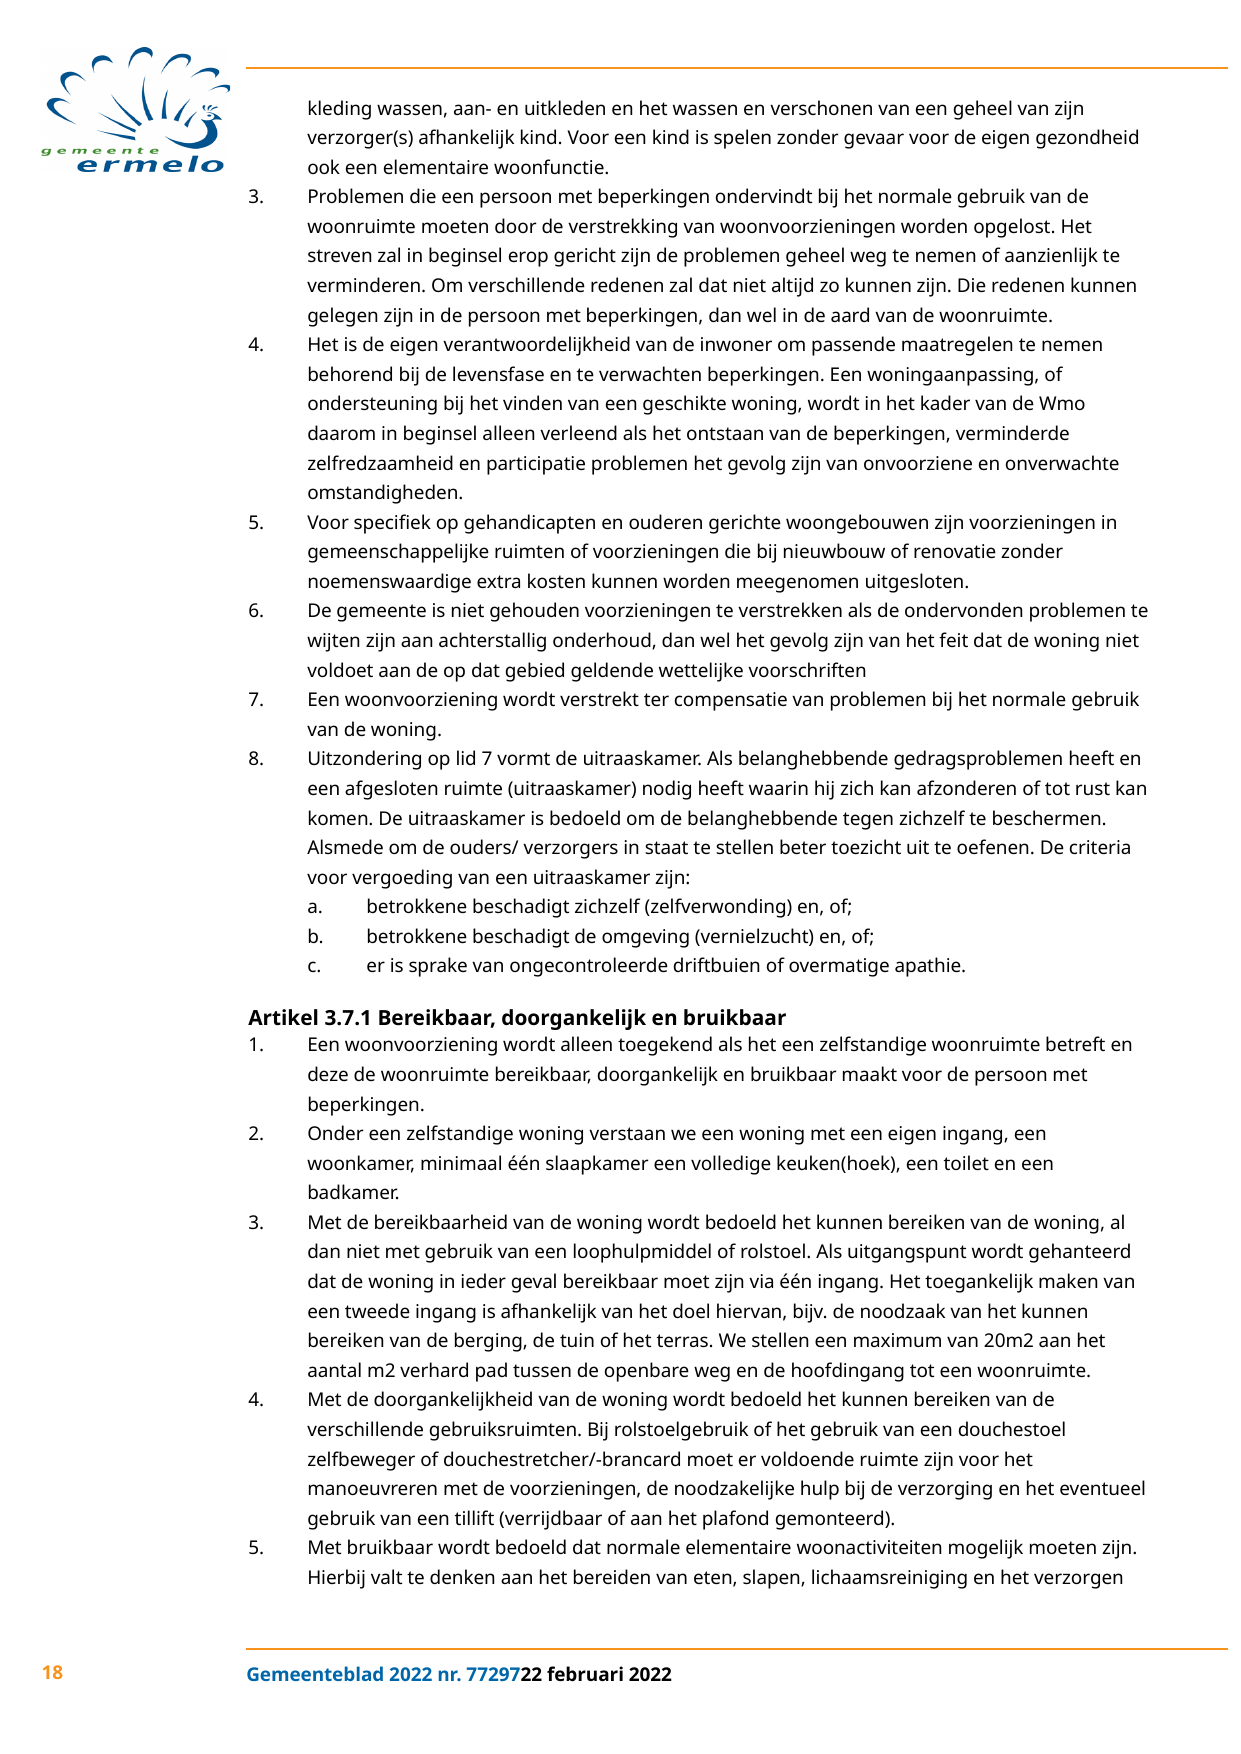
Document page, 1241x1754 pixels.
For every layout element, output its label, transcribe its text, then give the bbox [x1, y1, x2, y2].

list Uitzondering op lid 7 vormt de uitraaskamer. Als belanghebbende gedragsproblemen heeft en een afgesloten ruimte (uitraaskamer) nodig heeft waarin hij zich kan afzonderen of tot rust kan komen. De uitraaskamer is bedoeld om de belanghebbende tegen zichzelf te beschermen. Alsmede om de ouders/ verzorgers in staat te stellen beter toezicht uit te oefenen. De criteria voor vergoeding van een uitraaskamer zijn: [248, 746, 1152, 890]
picture [41, 47, 231, 172]
list Onder een zelfstandige woning verstaan we een woning met een eigen ingang, een woonkamer, minimaal één slaapkamer een volledige keuken(hoek), een toilet en een badkamer. [248, 1120, 1152, 1205]
text Artikel 3.7.1 Bereikbaar, doorgankelijk en bruikbaar [248, 1003, 1152, 1032]
list Een woonvoorziening wordt verstrekt ter compensatie van problemen bij het normale gebruik van de woning. [248, 686, 1152, 742]
list Het is de eigen verantwoordelijkheid van de inwoner om passende maatregelen te nemen behorend bij de levensfase en te verwachten beperkingen. Een woningaanpassing, of ondersteuning bij het vinden van een geschikte woning, wordt in het kader van de Wmo daarom in beginsel alleen verleend als het ontstaan van de beperkingen, verminderde zelfredzaamheid en participatie problemen het gevolg zijn van onvoorziene en onverwachte omstandigheden. [248, 331, 1152, 505]
list De gemeente is niet gehouden voorzieningen te verstrekken als de ondervonden problemen te wijten zijn aan achterstallig onderhoud, dan wel het gevolg zijn van het feit dat de woning niet voldoet aan de op dat gebied geldende wettelijke voorschriften [248, 598, 1152, 683]
list Met de doorgankelijkheid van de woning wordt bedoeld het kunnen bereiken van de verschillende gebruiksruimten. Bij rolstoelgebruik of het gebruik van een douchestoel zelfbeweger of douchestretcher/-brancard moet er voldoende ruimte zijn voor het manoeuvreren met de voorzieningen, de noodzakelijke hulp bij de verzorging en het eventueel gebruik van een tillift (verrijdbaar of aan het plafond gemonteerd). [248, 1387, 1152, 1531]
list Een woonvoorziening wordt alleen toegekend als het een zelfstandige woonruimte betreft en deze de woonruimte bereikbaar, doorgankelijk en bruikbaar maakt voor de persoon met beperkingen. [248, 1032, 1152, 1116]
list betrokkene beschadigt zichzelf (zelfverwonding) en, of; [307, 893, 1152, 919]
list Voor specifiek op gehandicapten en ouderen gerichte woongebouwen zijn voorzieningen in gemeenschappelijke ruimten of voorzieningen die bij nieuwbouw of renovatie zonder noemenswaardige extra kosten kunnen worden meegenomen uitgesloten. [248, 509, 1152, 594]
list betrokkene beschadigt de omgeving (vernielzucht) en, of; [307, 923, 1152, 949]
list er is sprake van ongecontroleerde driftbuien of overmatige apathie. [307, 953, 1152, 978]
list Met de bereikbaarheid van de woning wordt bedoeld het kunnen bereiken van de woning, al dan niet met gebruik van een loophulpmiddel of rolstoel. Als uitgangspunt wordt gehanteerd dat de woning in ieder geval bereikbaar moet zijn via één ingang. Het toegankelijk maken van een tweede ingang is afhankelijk van het doel hiervan, bijv. de noodzaak van het kunnen bereiken van de berging, de tuin of het terras. We stellen een maximum van 20m2 aan het aantal m2 verhard pad tussen de openbare weg en de hoofdingang tot een woonruimte. [248, 1209, 1152, 1383]
list Problemen die een persoon met beperkingen ondervindt bij het normale gebruik van de woonruimte moeten door de verstrekking van woonvoorzieningen worden opgelost. Het streven zal in beginsel erop gericht zijn de problemen geheel weg te nemen of aanzienlijk te verminderen. Om verschillende redenen zal dat niet altijd zo kunnen zijn. Die redenen kunnen gelegen zijn in de persoon met beperkingen, dan wel in de aard van de woonruimte. [248, 183, 1152, 328]
list kleding wassen, aan- en uitkleden en het wassen en verschonen van een geheel van zijn verzorger(s) afhankelijk kind. Voor een kind is spelen zonder gevaar voor de eigen gezondheid ook een elementaire woonfunctie. [248, 95, 1152, 180]
list Met bruikbaar wordt bedoeld dat normale elementaire woonactiviteiten mogelijk moeten zijn. Hierbij valt te denken aan het bereiden van eten, slapen, lichaamsreiniging en het verzorgen [248, 1534, 1152, 1590]
